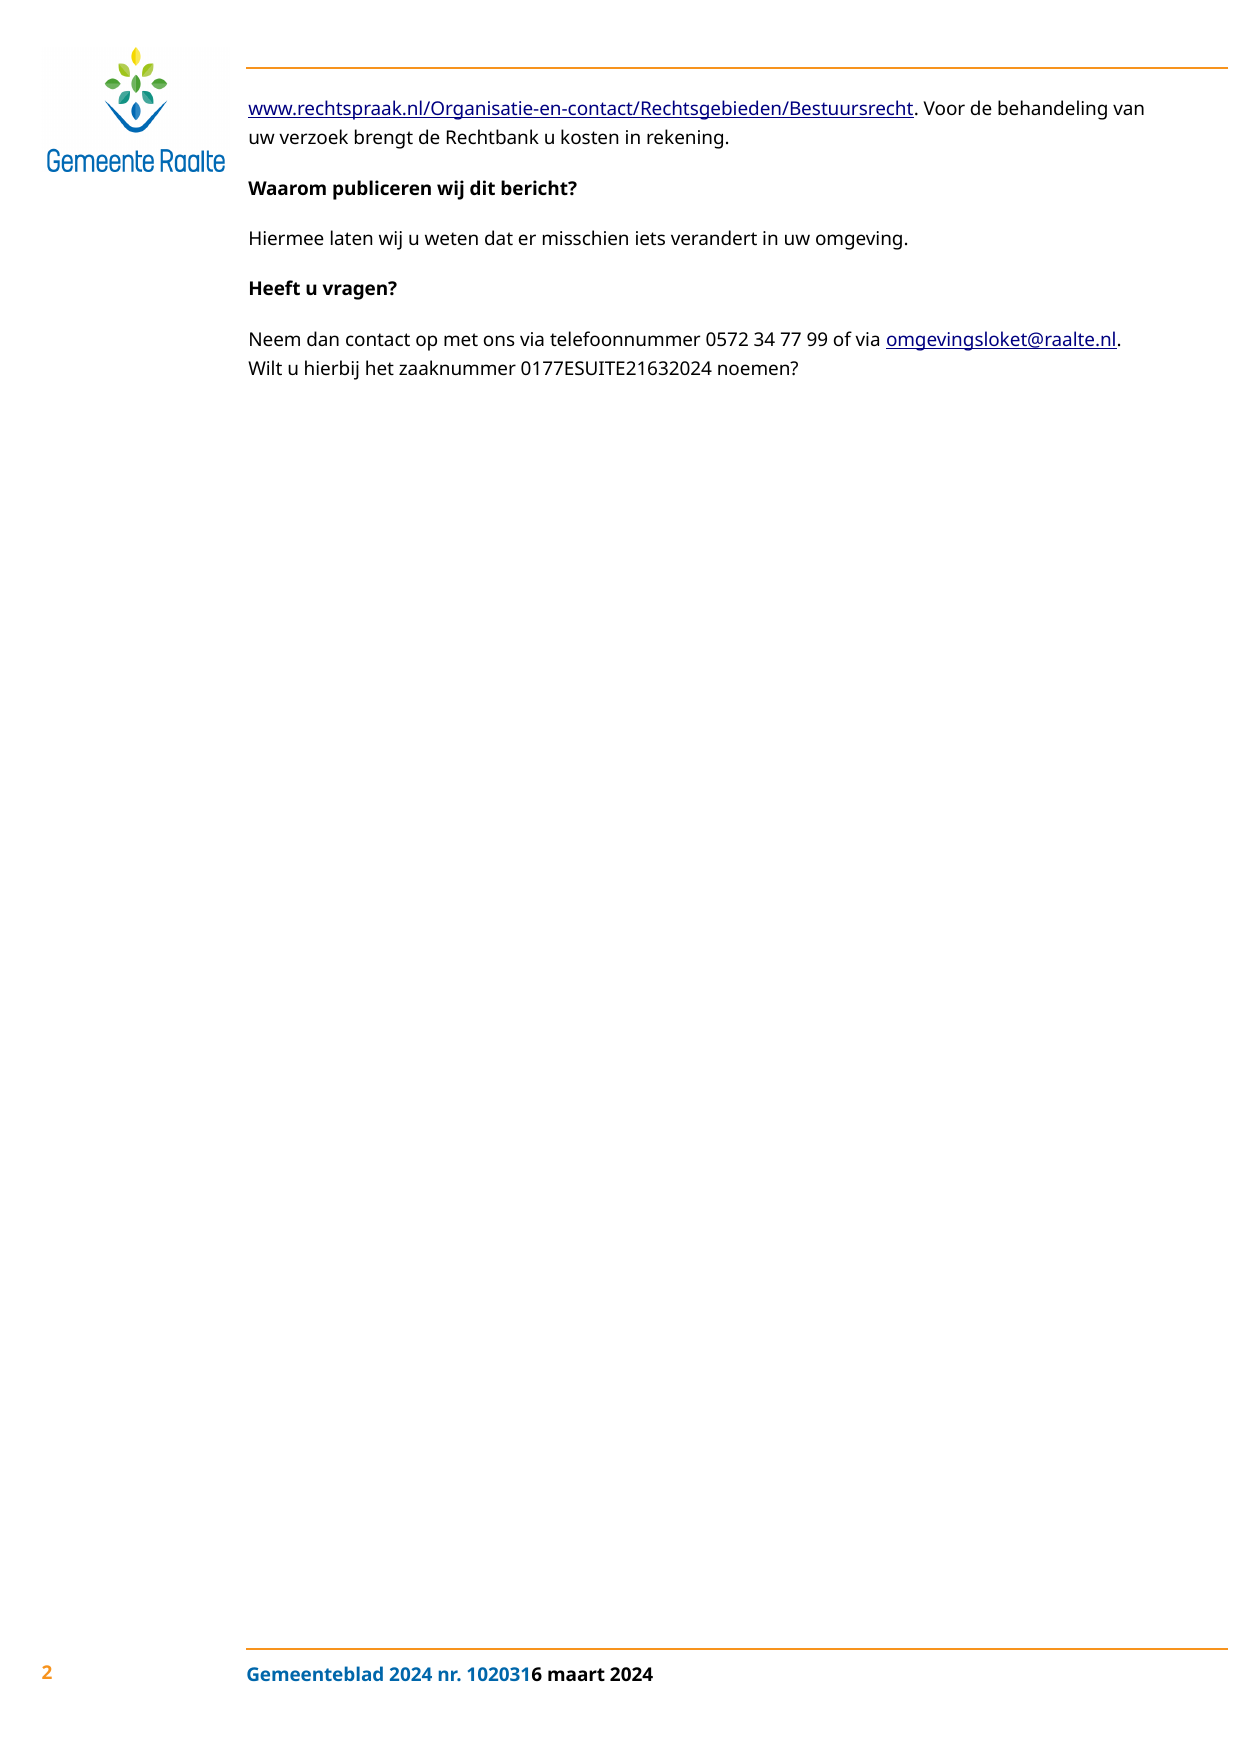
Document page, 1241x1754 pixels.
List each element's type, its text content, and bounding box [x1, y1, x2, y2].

text Waarom publiceren wij dit bericht? [248, 175, 1152, 201]
text www.rechtspraak.nl/Organisatie-en-contact/Rechtsgebieden/Bestuursrecht. Voor de behandeling van uw verzoek brengt de Rechtbank u kosten in rekening. [248, 95, 1152, 150]
text Hiermee laten wij u weten dat er misschien iets verandert in uw omgeving. [248, 225, 1152, 251]
text Neem dan contact op met ons via telefoonnummer 0572 34 77 99 of via omgevingsloket@raalte.nl. Wilt u hierbij het zaaknummer 0177ESUITE21632024 noemen? [248, 326, 1152, 381]
text Heeft u vragen? [248, 276, 1152, 301]
picture [41, 47, 231, 172]
